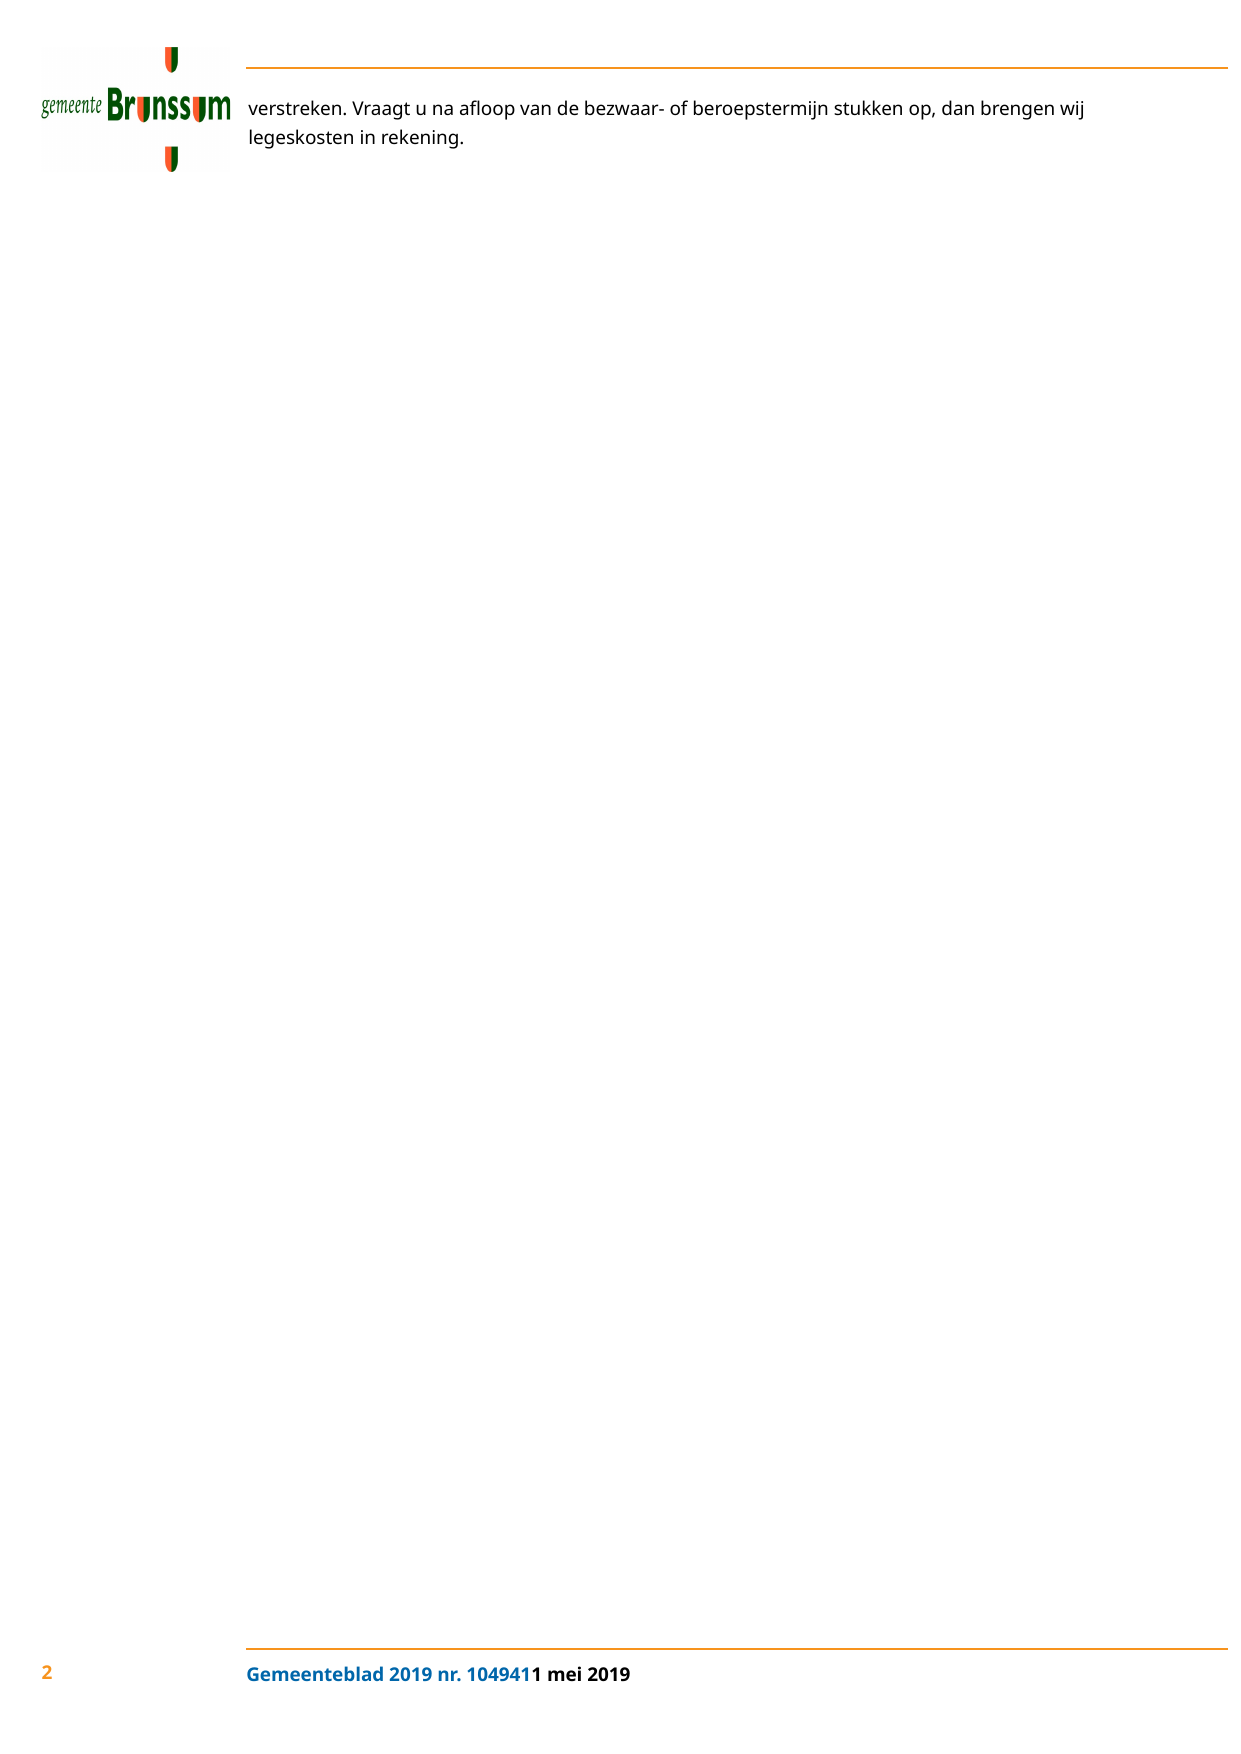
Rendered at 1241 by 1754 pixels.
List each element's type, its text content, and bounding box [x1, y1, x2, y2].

picture [41, 47, 231, 172]
text verstreken. Vraagt u na afloop van de bezwaar- of beroepstermijn stukken op, dan brengen wij legeskosten in rekening. [248, 95, 1152, 150]
